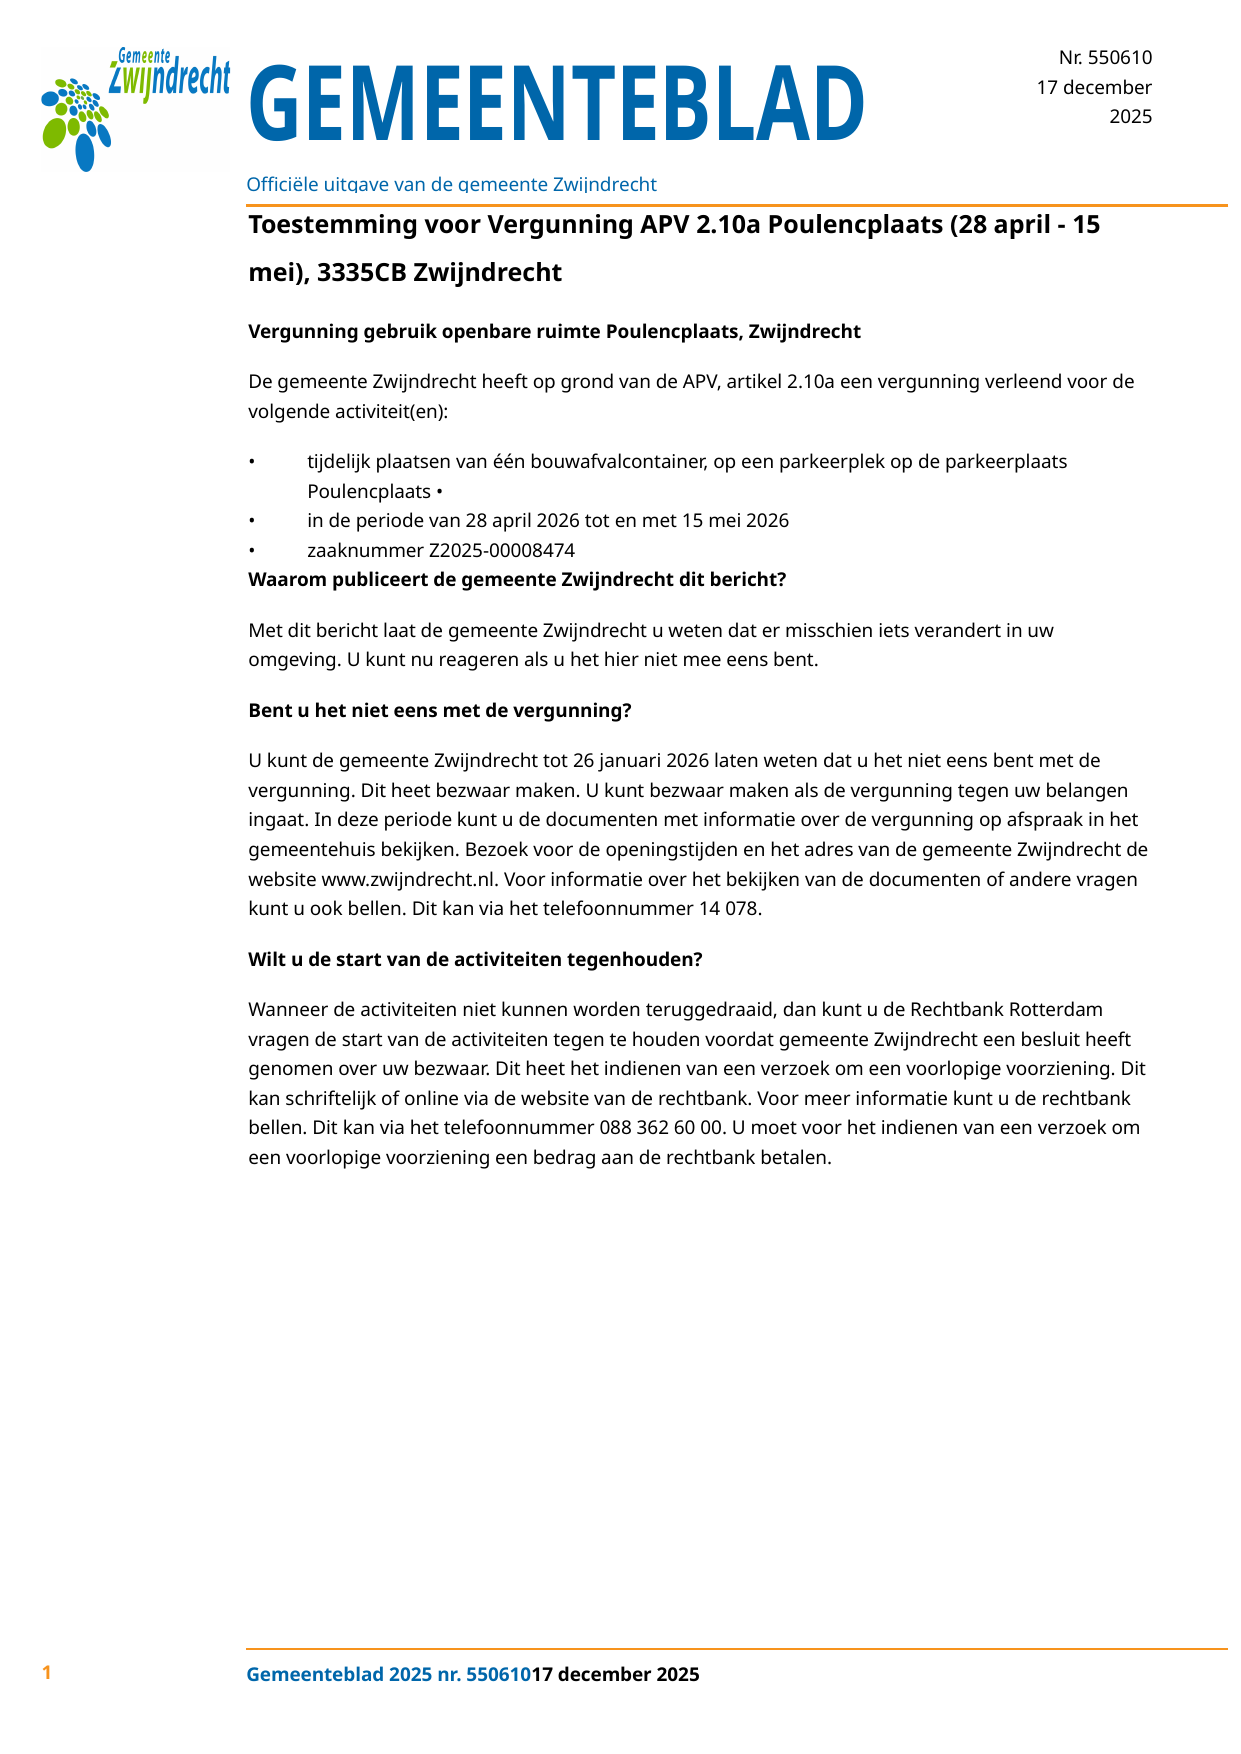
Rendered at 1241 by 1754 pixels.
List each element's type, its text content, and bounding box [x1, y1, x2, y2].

picture [41, 47, 231, 172]
list in de periode van 28 april 2026 tot en met 15 mei 2026 [248, 507, 1152, 533]
text Wanneer de activiteiten niet kunnen worden teruggedraaid, dan kunt u de Rechtbank Rotterdam vragen de start van de activiteiten tegen te houden voordat gemeente Zwijndrecht een besluit heeft genomen over uw bezwaar. Dit heet het indienen van een verzoek om een voorlopige voorziening. Dit kan schriftelijk of online via de website van de rechtbank. Voor meer informatie kunt u de rechtbank bellen. Dit kan via het telefoonnummer 088 362 60 00. U moet voor het indienen van een verzoek om een voorlopige voorziening een bedrag aan de rechtbank betalen. [248, 996, 1152, 1170]
text Waarom publiceert de gemeente Zwijndrecht dit bericht? [248, 567, 1152, 592]
text Bent u het niet eens met de vergunning? [248, 697, 1152, 723]
list zaaknummer Z2025-00008474 [248, 537, 1152, 563]
list tijdelijk plaatsen van één bouwafvalcontainer, op een parkeerplek op de parkeerplaats Poulencplaats • [248, 448, 1152, 504]
text Wilt u de start van de activiteiten tegenhouden? [248, 946, 1152, 972]
text Vergunning gebruik openbare ruimte Poulencplaats, Zwijndrecht [248, 318, 1152, 344]
text De gemeente Zwijndrecht heeft op grond van de APV, artikel 2.10a een vergunning verleend voor de volgende activiteit(en): [248, 368, 1152, 424]
text Toestemming voor Vergunning APV 2.10a Poulencplaats (28 april - 15 mei), 3335CB Zwijndrecht [248, 207, 1152, 288]
text U kunt de gemeente Zwijndrecht tot 26 januari 2026 laten weten dat u het niet eens bent met de vergunning. Dit heet bezwaar maken. U kunt bezwaar maken als de vergunning tegen uw belangen ingaat. In deze periode kunt u de documenten met informatie over de vergunning op afspraak in het gemeentehuis bekijken. Bezoek voor de openingstijden en het adres van de gemeente Zwijndrecht de website www.zwijndrecht.nl. Voor informatie over het bekijken van de documenten of andere vragen kunt u ook bellen. Dit kan via het telefoonnummer 14 078. [248, 747, 1152, 921]
text Met dit bericht laat de gemeente Zwijndrecht u weten dat er misschien iets verandert in uw omgeving. U kunt nu reageren als u het hier niet mee eens bent. [248, 617, 1152, 672]
